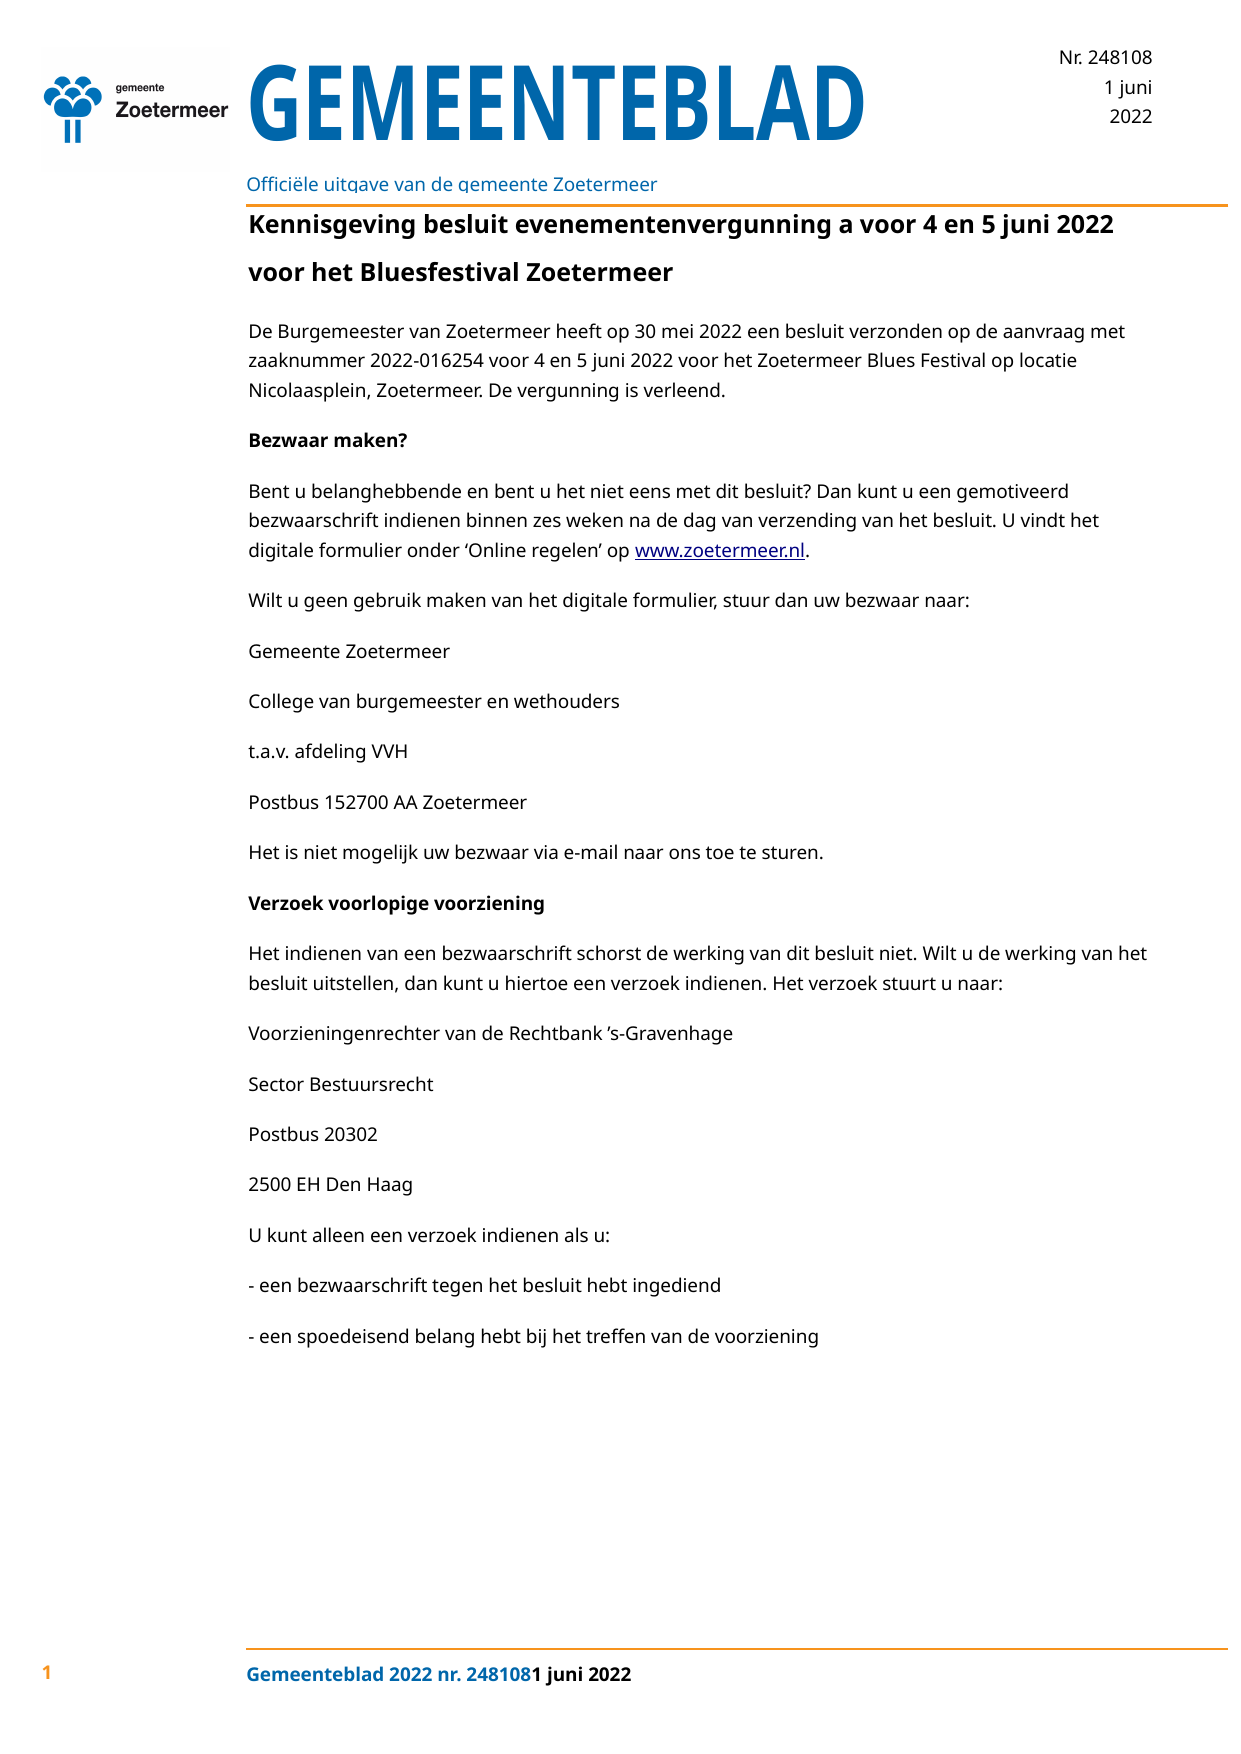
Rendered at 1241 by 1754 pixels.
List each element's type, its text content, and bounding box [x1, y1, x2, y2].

text Bezwaar maken? [248, 427, 1152, 453]
text - een spoedeisend belang hebt bij het treffen van de voorziening [248, 1323, 1152, 1349]
picture [41, 47, 231, 172]
text College van burgemeester en wethouders [248, 688, 1152, 714]
text Gemeente Zoetermeer [248, 638, 1152, 664]
text Bent u belanghebbende en bent u het niet eens met dit besluit? Dan kunt u een gemotiveerd bezwaarschrift indienen binnen zes weken na de dag van verzending van het besluit. U vindt het digitale formulier onder ‘Online regelen’ op www.zoetermeer.nl. [248, 478, 1152, 563]
text Postbus 20302 [248, 1121, 1152, 1147]
text Het indienen van een bezwaarschrift schorst de werking van dit besluit niet. Wilt u de werking van het besluit uitstellen, dan kunt u hiertoe een verzoek indienen. Het verzoek stuurt u naar: [248, 940, 1152, 996]
text Sector Bestuursrecht [248, 1071, 1152, 1097]
text 2500 EH Den Haag [248, 1172, 1152, 1197]
text Verzoek voorlopige voorziening [248, 890, 1152, 916]
text Kennisgeving besluit evenementenvergunning a voor 4 en 5 juni 2022 voor het Bluesfestival Zoetermeer [248, 207, 1152, 288]
text t.a.v. afdeling VVH [248, 739, 1152, 764]
text Postbus 152700 AA Zoetermeer [248, 789, 1152, 815]
text - een bezwaarschrift tegen het besluit hebt ingediend [248, 1272, 1152, 1298]
text Voorzieningenrechter van de Rechtbank ’s-Gravenhage [248, 1020, 1152, 1046]
text Wilt u geen gebruik maken van het digitale formulier, stuur dan uw bezwaar naar: [248, 587, 1152, 613]
text Het is niet mogelijk uw bezwaar via e-mail naar ons toe te sturen. [248, 839, 1152, 865]
text U kunt alleen een verzoek indienen als u: [248, 1222, 1152, 1248]
text De Burgemeester van Zoetermeer heeft op 30 mei 2022 een besluit verzonden op de aanvraag met zaaknummer 2022-016254 voor 4 en 5 juni 2022 voor het Zoetermeer Blues Festival op locatie Nicolaasplein, Zoetermeer. De vergunning is verleend. [248, 318, 1152, 403]
